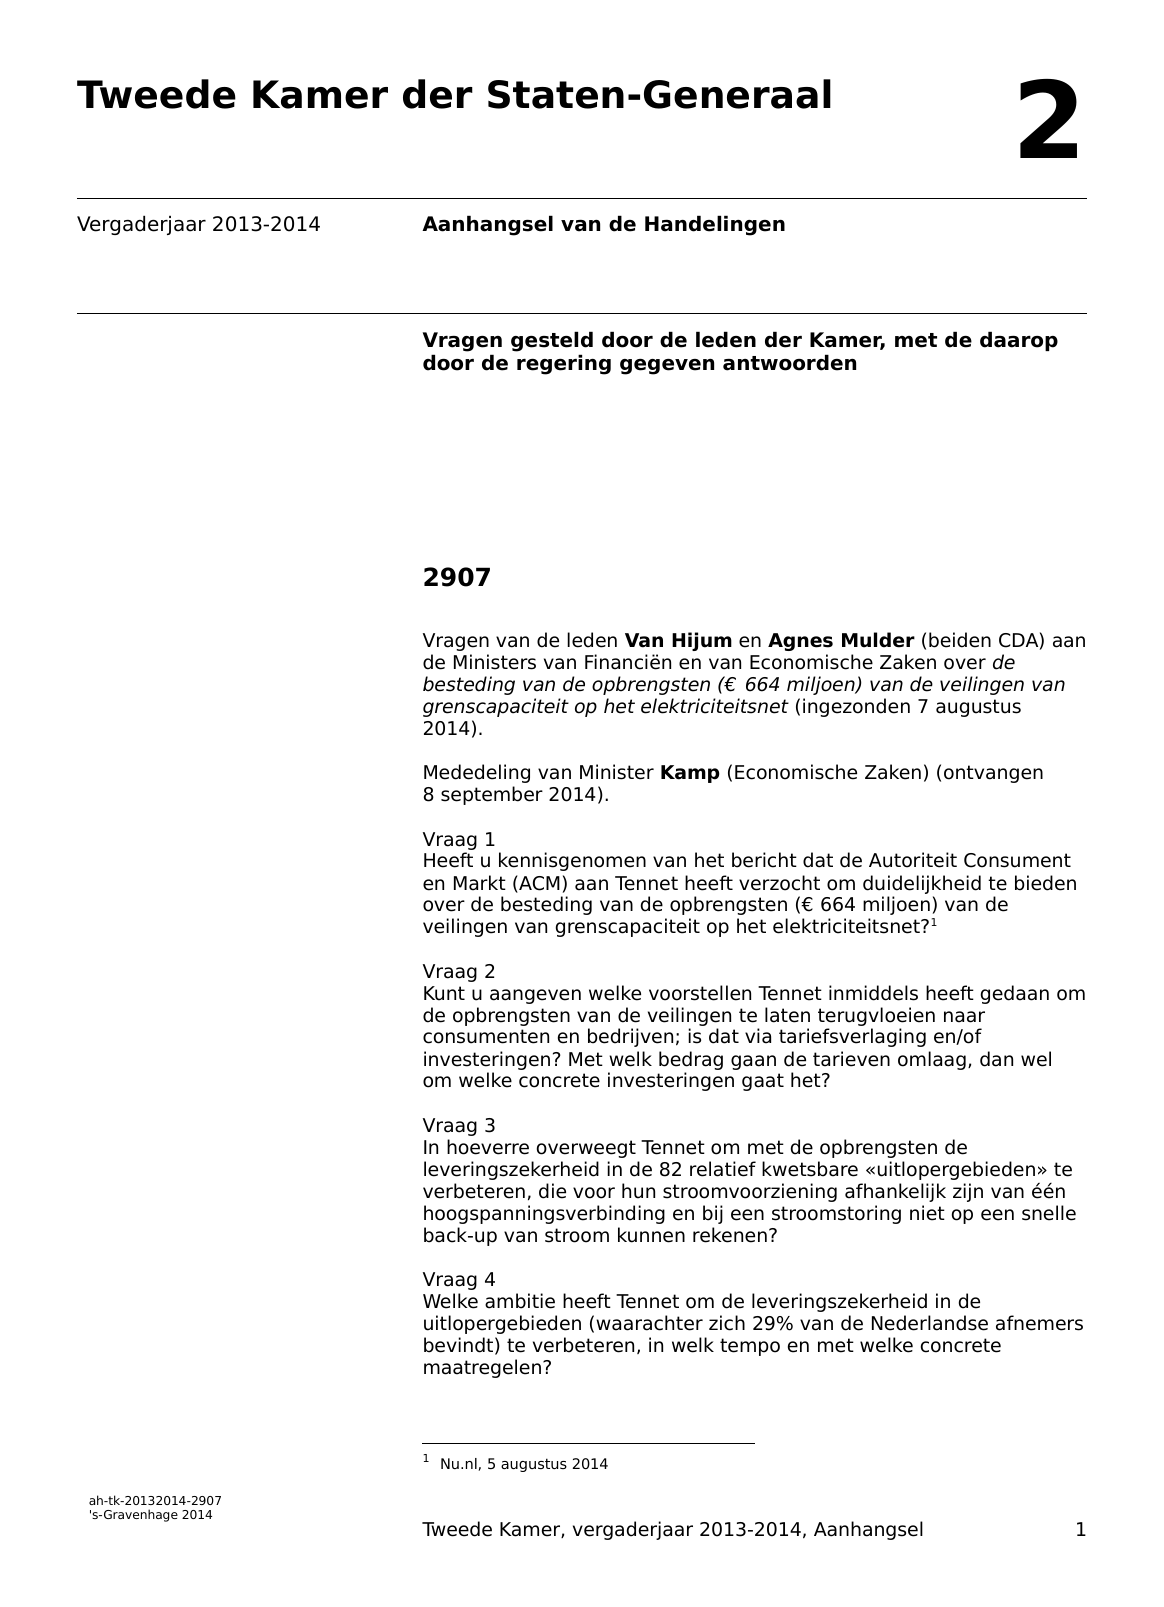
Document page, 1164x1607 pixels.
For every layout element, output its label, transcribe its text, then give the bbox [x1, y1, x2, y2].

text Mededeling van Minister Kamp (Economische Zaken) (ontvangen 8 september 2014). [422, 762, 1087, 806]
text Kunt u aangeven welke voorstellen Tennet inmiddels heeft gedaan om de opbrengsten van de veilingen te laten terugvloeien naar consumenten en bedrijven; is dat via tariefsverlaging en/of investeringen? Met welk bedrag gaan de tarieven omlaag, dan wel om welke concrete investeringen gaat het? [422, 982, 1087, 1092]
table_header Tweede Kamer der Staten-Generaal [77, 59, 886, 198]
text In hoeverre overweegt Tennet om met de opbrengsten de leveringszekerheid in de 82 relatief kwetsbare «uitlopergebieden» te verbeteren, die voor hun stroomvoorziening afhankelijk zijn van één hoogspanningsverbinding en bij een stroomstoring niet op een snelle back-up van stroom kunnen rekenen? [422, 1137, 1087, 1246]
text Welke ambitie heeft Tennet om de leveringszekerheid in de uitlopergebieden (waarachter zich 29% van de Nederlandse afnemers bevindt) te verbeteren, in welk tempo en met welke concrete maatregelen? [422, 1291, 1087, 1378]
text 's-Gravenhage 2014 [88, 1508, 323, 1522]
text Vragen van de leden Van Hijum en Agnes Mulder (beiden CDA) aan de Ministers van Financiën en van Economische Zaken over de besteding van de opbrengsten (€ 664 miljoen) van de veilingen van grenscapaciteit op het elektriciteitsnet (ingezonden 7 augustus 2014). [422, 630, 1087, 740]
table_cell [77, 314, 422, 375]
text ah-tk-20132014-2907 [88, 1494, 323, 1508]
text Vraag 3 [422, 1114, 1087, 1137]
table_header 2 [886, 59, 1087, 198]
table_cell Aanhangsel van de Handelingen [422, 199, 1087, 313]
text Vraag 1 [422, 828, 1087, 850]
text Heeft u kennisgenomen van het bericht dat de Autoriteit Consument en Markt (ACM) aan Tennet heeft verzocht om duidelijkheid te bieden over de besteding van de opbrengsten (€ 664 miljoen) van de veilingen van grenscapaciteit op het elektriciteitsnet? [422, 850, 1087, 938]
table_cell Vragen gesteld door de leden der Kamer, met de daarop door de regering gegeven antwoorden [422, 314, 1087, 375]
text 2907 [422, 563, 1087, 592]
text Vraag 4 [422, 1269, 1087, 1291]
text Vraag 2 [422, 961, 1087, 982]
table_cell Vergaderjaar 2013-2014 [77, 199, 422, 313]
text Nu.nl, 5 augustus 2014 [422, 1452, 1087, 1474]
